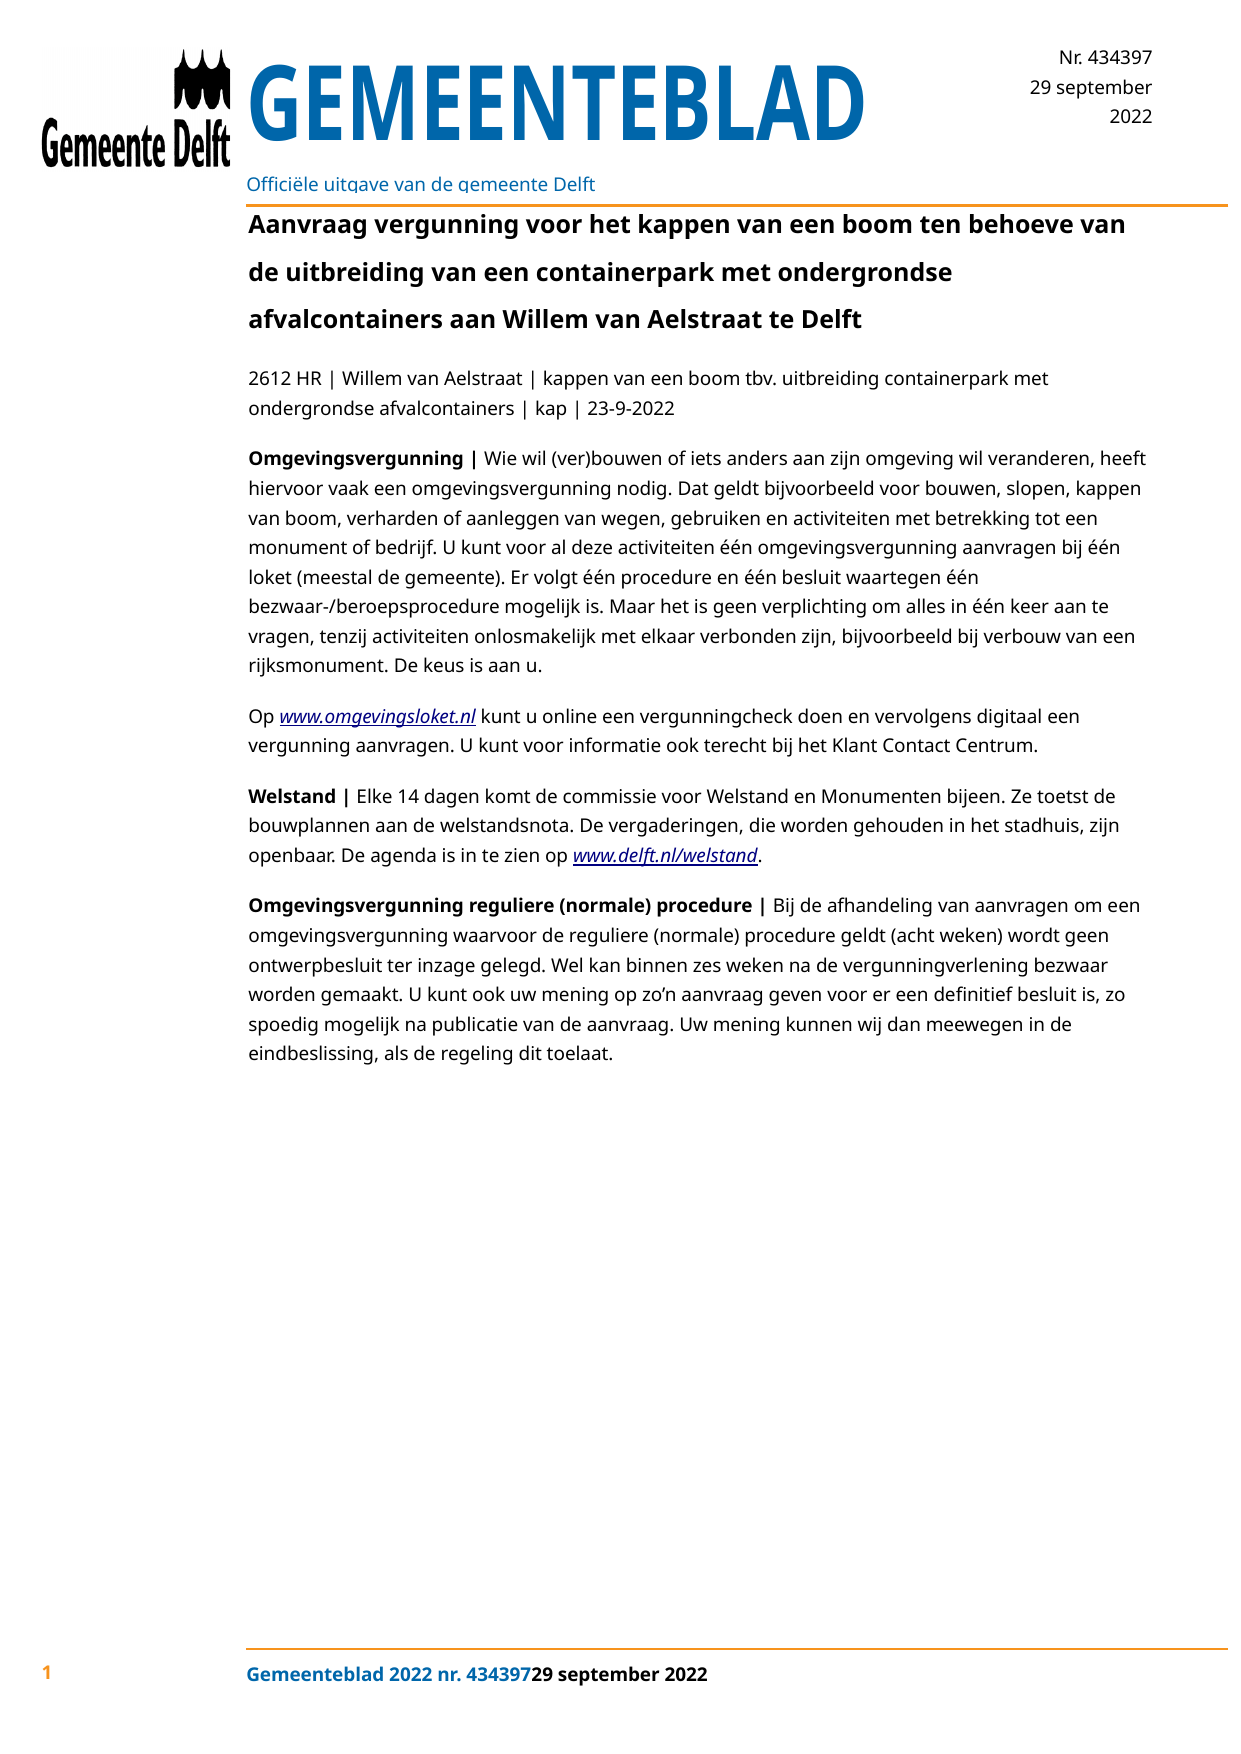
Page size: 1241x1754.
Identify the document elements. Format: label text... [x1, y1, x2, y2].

picture [41, 47, 231, 172]
text Op www.omgevingsloket.nl kunt u online een vergunningcheck doen en vervolgens digitaal een vergunning aanvragen. U kunt voor informatie ook terecht bij het Klant Contact Centrum. [248, 703, 1152, 758]
text Omgevingsvergunning reguliere (normale) procedure | Bij de afhandeling van aanvragen om een omgevingsvergunning waarvoor de reguliere (normale) procedure geldt (acht weken) wordt geen ontwerpbesluit ter inzage gelegd. Wel kan binnen zes weken na de vergunningverlening bezwaar worden gemaakt. U kunt ook uw mening op zo’n aanvraag geven voor er een definitief besluit is, zo spoedig mogelijk na publicatie van de aanvraag. Uw mening kunnen wij dan meewegen in de eindbeslissing, als de regeling dit toelaat. [248, 893, 1152, 1066]
text 2612 HR | Willem van Aelstraat | kappen van een boom tbv. uitbreiding containerpark met ondergrondse afvalcontainers | kap | 23-9-2022 [248, 366, 1152, 421]
text Welstand | Elke 14 dagen komt de commissie voor Welstand en Monumenten bijeen. Ze toetst de bouwplannen aan de welstandsnota. De vergaderingen, die worden gehouden in het stadhuis, zijn openbaar. De agenda is in te zien op www.delft.nl/welstand. [248, 783, 1152, 868]
text Omgevingsvergunning | Wie wil (ver)bouwen of iets anders aan zijn omgeving wil veranderen, heeft hiervoor vaak een omgevingsvergunning nodig. Dat geldt bijvoorbeeld voor bouwen, slopen, kappen van boom, verharden of aanleggen van wegen, gebruiken en activiteiten met betrekking tot een monument of bedrijf. U kunt voor al deze activiteiten één omgevingsvergunning aanvragen bij één loket (meestal de gemeente). Er volgt één procedure en één besluit waartegen één bezwaar-/beroepsprocedure mogelijk is. Maar het is geen verplichting om alles in één keer aan te vragen, tenzij activiteiten onlosmakelijk met elkaar verbonden zijn, bijvoorbeeld bij verbouw van een rijksmonument. De keus is aan u. [248, 446, 1152, 678]
text Aanvraag vergunning voor het kappen van een boom ten behoeve van de uitbreiding van een containerpark met ondergrondse afvalcontainers aan Willem van Aelstraat te Delft [248, 207, 1152, 336]
